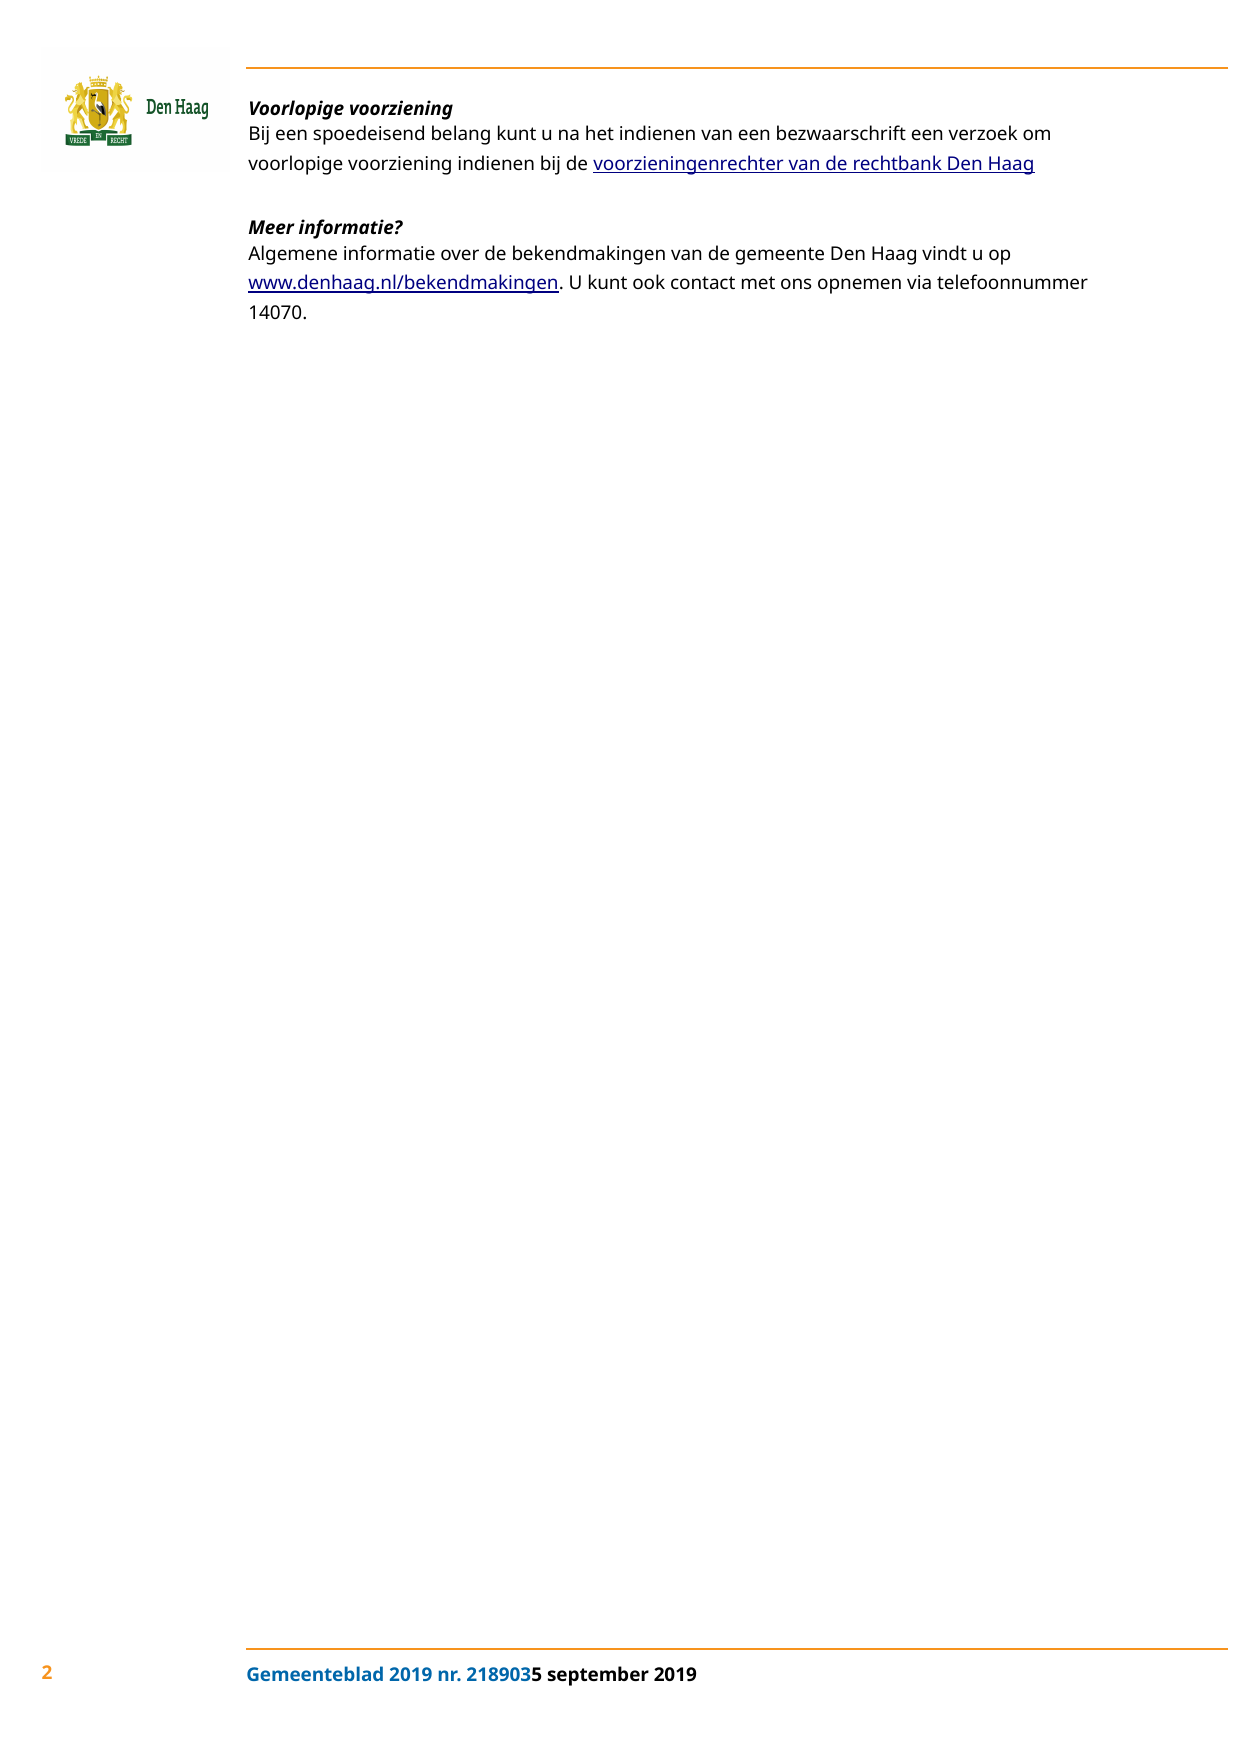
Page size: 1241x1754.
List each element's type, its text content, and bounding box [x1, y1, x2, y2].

text Voorlopige voorziening [248, 95, 1152, 121]
text Meer informatie? [248, 214, 1152, 240]
text Bij een spoedeisend belang kunt u na het indienen van een bezwaarschrift een verzoek om voorlopige voorziening indienen bij de voorzieningenrechter van de rechtbank Den Haag [248, 121, 1152, 176]
text Algemene informatie over de bekendmakingen van de gemeente Den Haag vindt u op www.denhaag.nl/bekendmakingen. U kunt ook contact met ons opnemen via telefoonnummer 14070. [248, 240, 1152, 325]
picture [41, 47, 231, 172]
